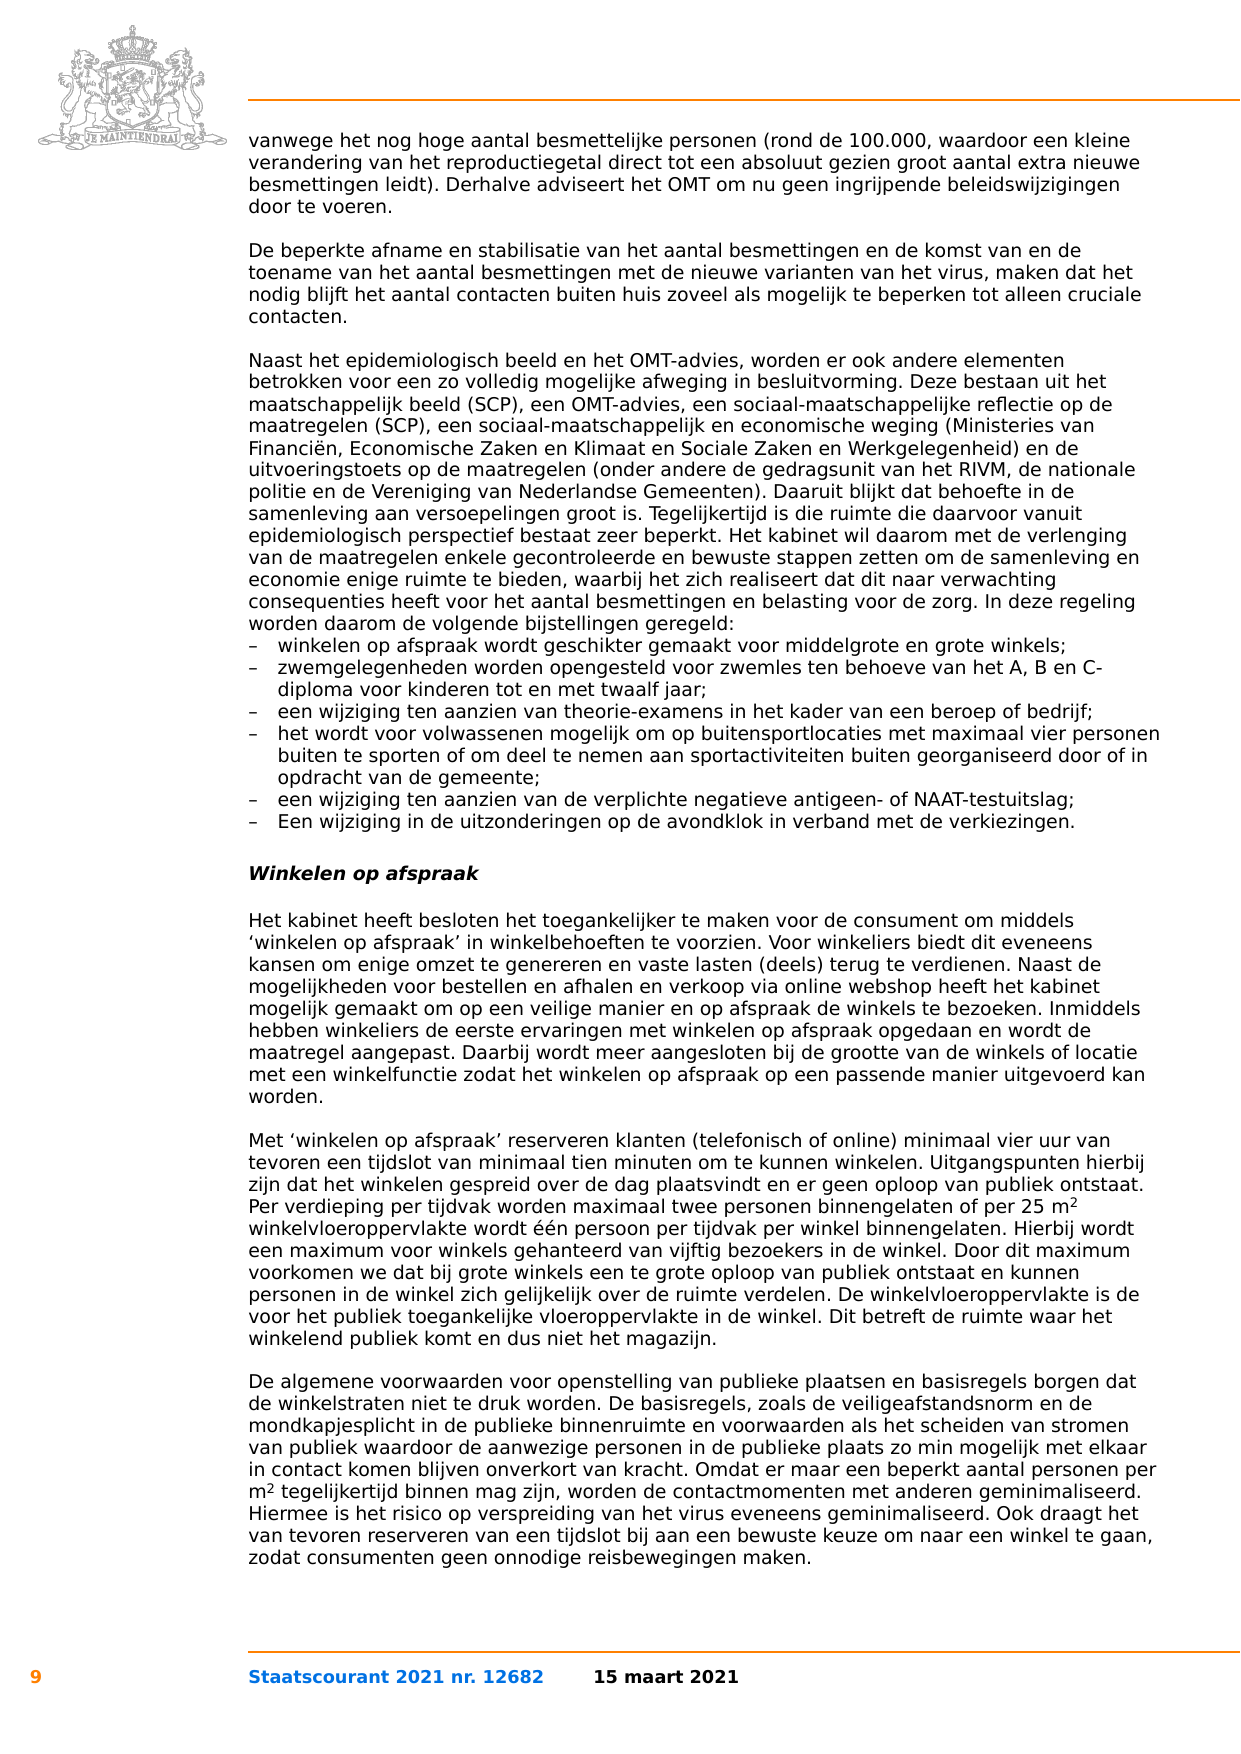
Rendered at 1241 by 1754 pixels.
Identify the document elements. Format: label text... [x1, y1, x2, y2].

text – een wijziging ten aanzien van de verplichte negatieve antigeen- of NAAT-testuitslag; [248, 789, 1163, 811]
text – Een wijziging in de uitzonderingen op de avondklok in verband met de verkiezingen. [248, 811, 1163, 833]
text Het kabinet heeft besloten het toegankelijker te maken voor de consument om middels ‘winkelen op afspraak’ in winkelbehoeften te voorzien. Voor winkeliers biedt dit eveneens kansen om enige omzet te genereren en vaste lasten (deels) terug te verdienen. Naast de mogelijkheden voor bestellen en afhalen en verkoop via online webshop heeft het kabinet mogelijk gemaakt om op een veilige manier en op afspraak de winkels te bezoeken. Inmiddels hebben winkeliers de eerste ervaringen met winkelen op afspraak opgedaan en wordt de maatregel aangepast. Daarbij wordt meer aangesloten bij de grootte van de winkels of locatie met een winkelfunctie zodat het winkelen op afspraak op een passende manier uitgevoerd kan worden. [248, 910, 1163, 1108]
text – een wijziging ten aanzien van theorie-examens in het kader van een beroep of bedrijf; [248, 701, 1163, 723]
text – winkelen op afspraak wordt geschikter gemaakt voor middelgrote en grote winkels; [248, 635, 1163, 657]
text vanwege het nog hoge aantal besmettelijke personen (rond de 100.000, waardoor een kleine verandering van het reproductiegetal direct tot een absoluut gezien groot aantal extra nieuwe besmettingen leidt). Derhalve adviseert het OMT om nu geen ingrijpende beleidswijzigingen door te voeren. [248, 130, 1163, 218]
picture [38, 25, 227, 150]
text De algemene voorwaarden voor openstelling van publieke plaatsen en basisregels borgen dat de winkelstraten niet te druk worden. De basisregels, zoals de veiligeafstandsnorm en de mondkapjesplicht in de publieke binnenruimte en voorwaarden als het scheiden van stromen van publiek waardoor de aanwezige personen in de publieke plaats zo min mogelijk met elkaar in contact komen blijven onverkort van kracht. Omdat er maar een beperkt aantal personen per m2 tegelijkertijd binnen mag zijn, worden de contactmomenten met anderen geminimaliseerd. Hiermee is het risico op verspreiding van het virus eveneens geminimaliseerd. Ook draagt het van tevoren reserveren van een tijdslot bij aan een bewuste keuze om naar een winkel te gaan, zodat consumenten geen onnodige reisbewegingen maken. [248, 1371, 1163, 1569]
text Naast het epidemiologisch beeld en het OMT-advies, worden er ook andere elementen betrokken voor een zo volledig mogelijke afweging in besluitvorming. Deze bestaan uit het maatschappelijk beeld (SCP), een OMT-advies, een sociaal-maatschappelijke reflectie op de maatregelen (SCP), een sociaal-maatschappelijk en economische weging (Ministeries van Financiën, Economische Zaken en Klimaat en Sociale Zaken en Werkgelegenheid) en de uitvoeringstoets op de maatregelen (onder andere de gedragsunit van het RIVM, de nationale politie en de Vereniging van Nederlandse Gemeenten). Daaruit blijkt dat behoefte in de samenleving aan versoepelingen groot is. Tegelijkertijd is die ruimte die daarvoor vanuit epidemiologisch perspectief bestaat zeer beperkt. Het kabinet wil daarom met de verlenging van de maatregelen enkele gecontroleerde en bewuste stappen zetten om de samenleving en economie enige ruimte te bieden, waarbij het zich realiseert dat dit naar verwachting consequenties heeft voor het aantal besmettingen en belasting voor de zorg. In deze regeling worden daarom de volgende bijstellingen geregeld: [248, 349, 1163, 635]
text De beperkte afname en stabilisatie van het aantal besmettingen en de komst van en de toename van het aantal besmettingen met de nieuwe varianten van het virus, maken dat het nodig blijft het aantal contacten buiten huis zoveel als mogelijk te beperken tot alleen cruciale contacten. [248, 240, 1163, 328]
text – het wordt voor volwassenen mogelijk om op buitensportlocaties met maximaal vier personen buiten te sporten of om deel te nemen aan sportactiviteiten buiten georganiseerd door of in opdracht van de gemeente; [248, 723, 1163, 789]
text – zwemgelegenheden worden opengesteld voor zwemles ten behoeve van het A, B en C-diploma voor kinderen tot en met twaalf jaar; [248, 657, 1163, 701]
text Met ‘winkelen op afspraak’ reserveren klanten (telefonisch of online) minimaal vier uur van tevoren een tijdslot van minimaal tien minuten om te kunnen winkelen. Uitgangspunten hierbij zijn dat het winkelen gespreid over de dag plaatsvindt en er geen oploop van publiek ontstaat. Per verdieping per tijdvak worden maximaal twee personen binnengelaten of per 25 m2 winkelvloeroppervlakte wordt één persoon per tijdvak per winkel binnengelaten. Hierbij wordt een maximum voor winkels gehanteerd van vijftig bezoekers in de winkel. Door dit maximum voorkomen we dat bij grote winkels een te grote oploop van publiek ontstaat en kunnen personen in de winkel zich gelijkelijk over de ruimte verdelen. De winkelvloeroppervlakte is de voor het publiek toegankelijke vloeroppervlakte in de winkel. Dit betreft de ruimte waar het winkelend publiek komt en dus niet het magazijn. [248, 1130, 1163, 1349]
subtitle Winkelen op afspraak [248, 863, 1163, 885]
